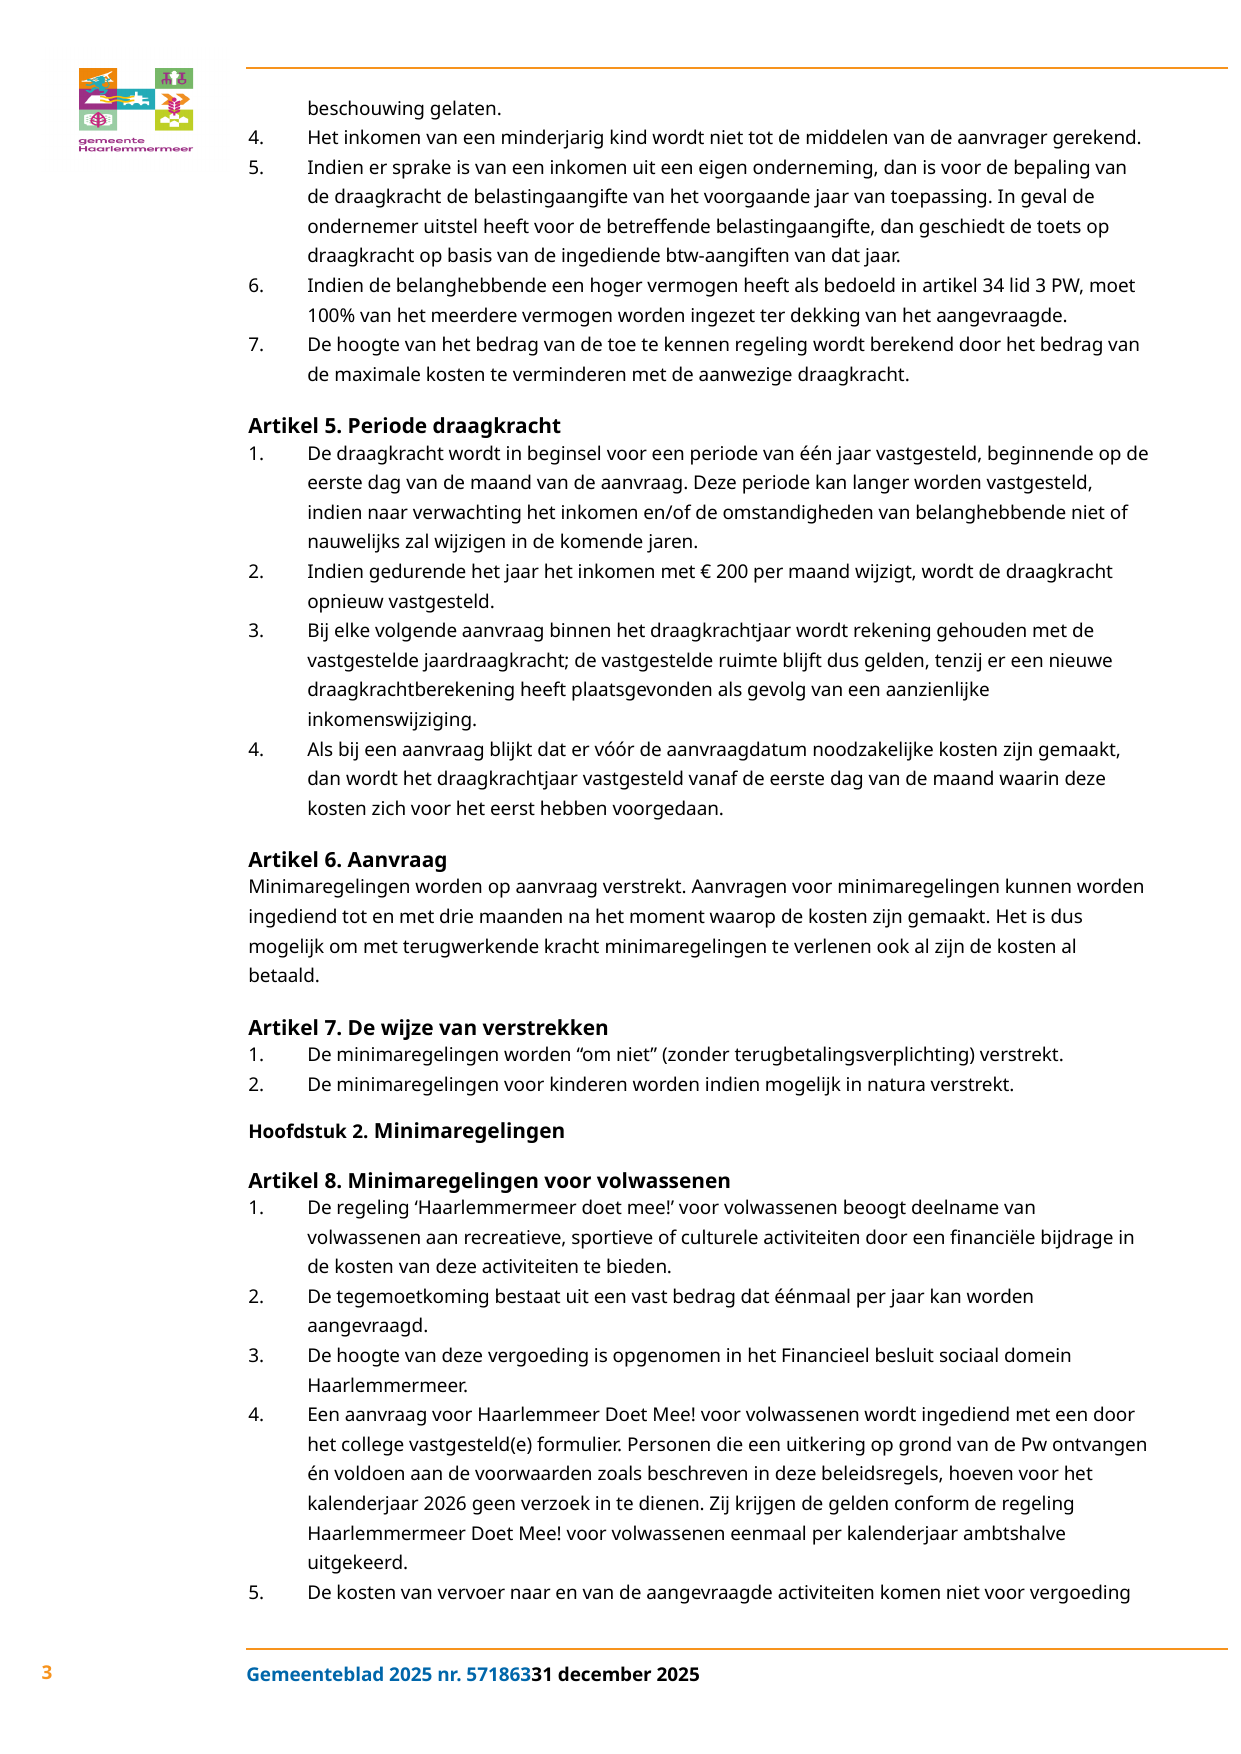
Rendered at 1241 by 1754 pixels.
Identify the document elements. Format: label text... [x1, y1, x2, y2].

list De kosten van vervoer naar en van de aangevraagde activiteiten komen niet voor vergoeding [248, 1579, 1152, 1604]
list De draagkracht wordt in beginsel voor een periode van één jaar vastgesteld, beginnende op de eerste dag van de maand van de aanvraag. Deze periode kan langer worden vastgesteld, indien naar verwachting het inkomen en/of de omstandigheden van belanghebbende niet of nauwelijks zal wijzigen in de komende jaren. [248, 440, 1152, 554]
list Het inkomen van een minderjarig kind wordt niet tot de middelen van de aanvrager gerekend. [248, 124, 1152, 150]
list De tegemoetkoming bestaat uit een vast bedrag dat éénmaal per jaar kan worden aangevraagd. [248, 1283, 1152, 1338]
list beschouwing gelaten. [248, 95, 1152, 121]
text Artikel 8. Minimaregelingen voor volwassenen [248, 1166, 1152, 1194]
text Hoofdstuk 2. Minimaregelingen [248, 1117, 1152, 1145]
text Minimaregelingen worden op aanvraag verstrekt. Aanvragen voor minimaregelingen kunnen worden ingediend tot en met drie maanden na het moment waarop de kosten zijn gemaakt. Het is dus mogelijk om met terugwerkende kracht minimaregelingen te verlenen ook al zijn de kosten al betaald. [248, 874, 1152, 988]
list Bij elke volgende aanvraag binnen het draagkrachtjaar wordt rekening gehouden met de vastgestelde jaardraagkracht; de vastgestelde ruimte blijft dus gelden, tenzij er een nieuwe draagkrachtberekening heeft plaatsgevonden als gevolg van een aanzienlijke inkomenswijziging. [248, 617, 1152, 732]
list Indien de belanghebbende een hoger vermogen heeft als bedoeld in artikel 34 lid 3 PW, moet 100% van het meerdere vermogen worden ingezet ter dekking van het aangevraagde. [248, 272, 1152, 328]
list De hoogte van deze vergoeding is opgenomen in het Financieel besluit sociaal domein Haarlemmermeer. [248, 1342, 1152, 1397]
list Als bij een aanvraag blijkt dat er vóór de aanvraagdatum noodzakelijke kosten zijn gemaakt, dan wordt het draagkrachtjaar vastgesteld vanaf de eerste dag van de maand waarin deze kosten zich voor het eerst hebben voorgedaan. [248, 736, 1152, 821]
text Artikel 7. De wijze van verstrekken [248, 1013, 1152, 1041]
picture [41, 47, 231, 172]
list De hoogte van het bedrag van de toe te kennen regeling wordt berekend door het bedrag van de maximale kosten te verminderen met de aanwezige draagkracht. [248, 331, 1152, 387]
list De minimaregelingen voor kinderen worden indien mogelijk in natura verstrekt. [248, 1071, 1152, 1097]
list De minimaregelingen worden “om niet” (zonder terugbetalingsverplichting) verstrekt. [248, 1041, 1152, 1067]
text Artikel 5. Periode draagkracht [248, 411, 1152, 440]
list Een aanvraag voor Haarlemmeer Doet Mee! voor volwassenen wordt ingediend met een door het college vastgesteld(e) formulier. Personen die een uitkering op grond van de Pw ontvangen én voldoen aan de voorwaarden zoals beschreven in deze beleidsregels, hoeven voor het kalenderjaar 2026 geen verzoek in te dienen. Zij krijgen de gelden conform de regeling Haarlemmermeer Doet Mee! voor volwassenen eenmaal per kalenderjaar ambtshalve uitgekeerd. [248, 1401, 1152, 1575]
list Indien er sprake is van een inkomen uit een eigen onderneming, dan is voor de bepaling van de draagkracht de belastingaangifte van het voorgaande jaar van toepassing. In geval de ondernemer uitstel heeft voor de betreffende belastingaangifte, dan geschiedt de toets op draagkracht op basis van de ingediende btw-aangiften van dat jaar. [248, 154, 1152, 268]
list Indien gedurende het jaar het inkomen met € 200 per maand wijzigt, wordt de draagkracht opnieuw vastgesteld. [248, 558, 1152, 613]
list De regeling ‘Haarlemmermeer doet mee!’ voor volwassenen beoogt deelname van volwassenen aan recreatieve, sportieve of culturele activiteiten door een financiële bijdrage in de kosten van deze activiteiten te bieden. [248, 1194, 1152, 1279]
text Artikel 6. Aanvraag [248, 845, 1152, 874]
